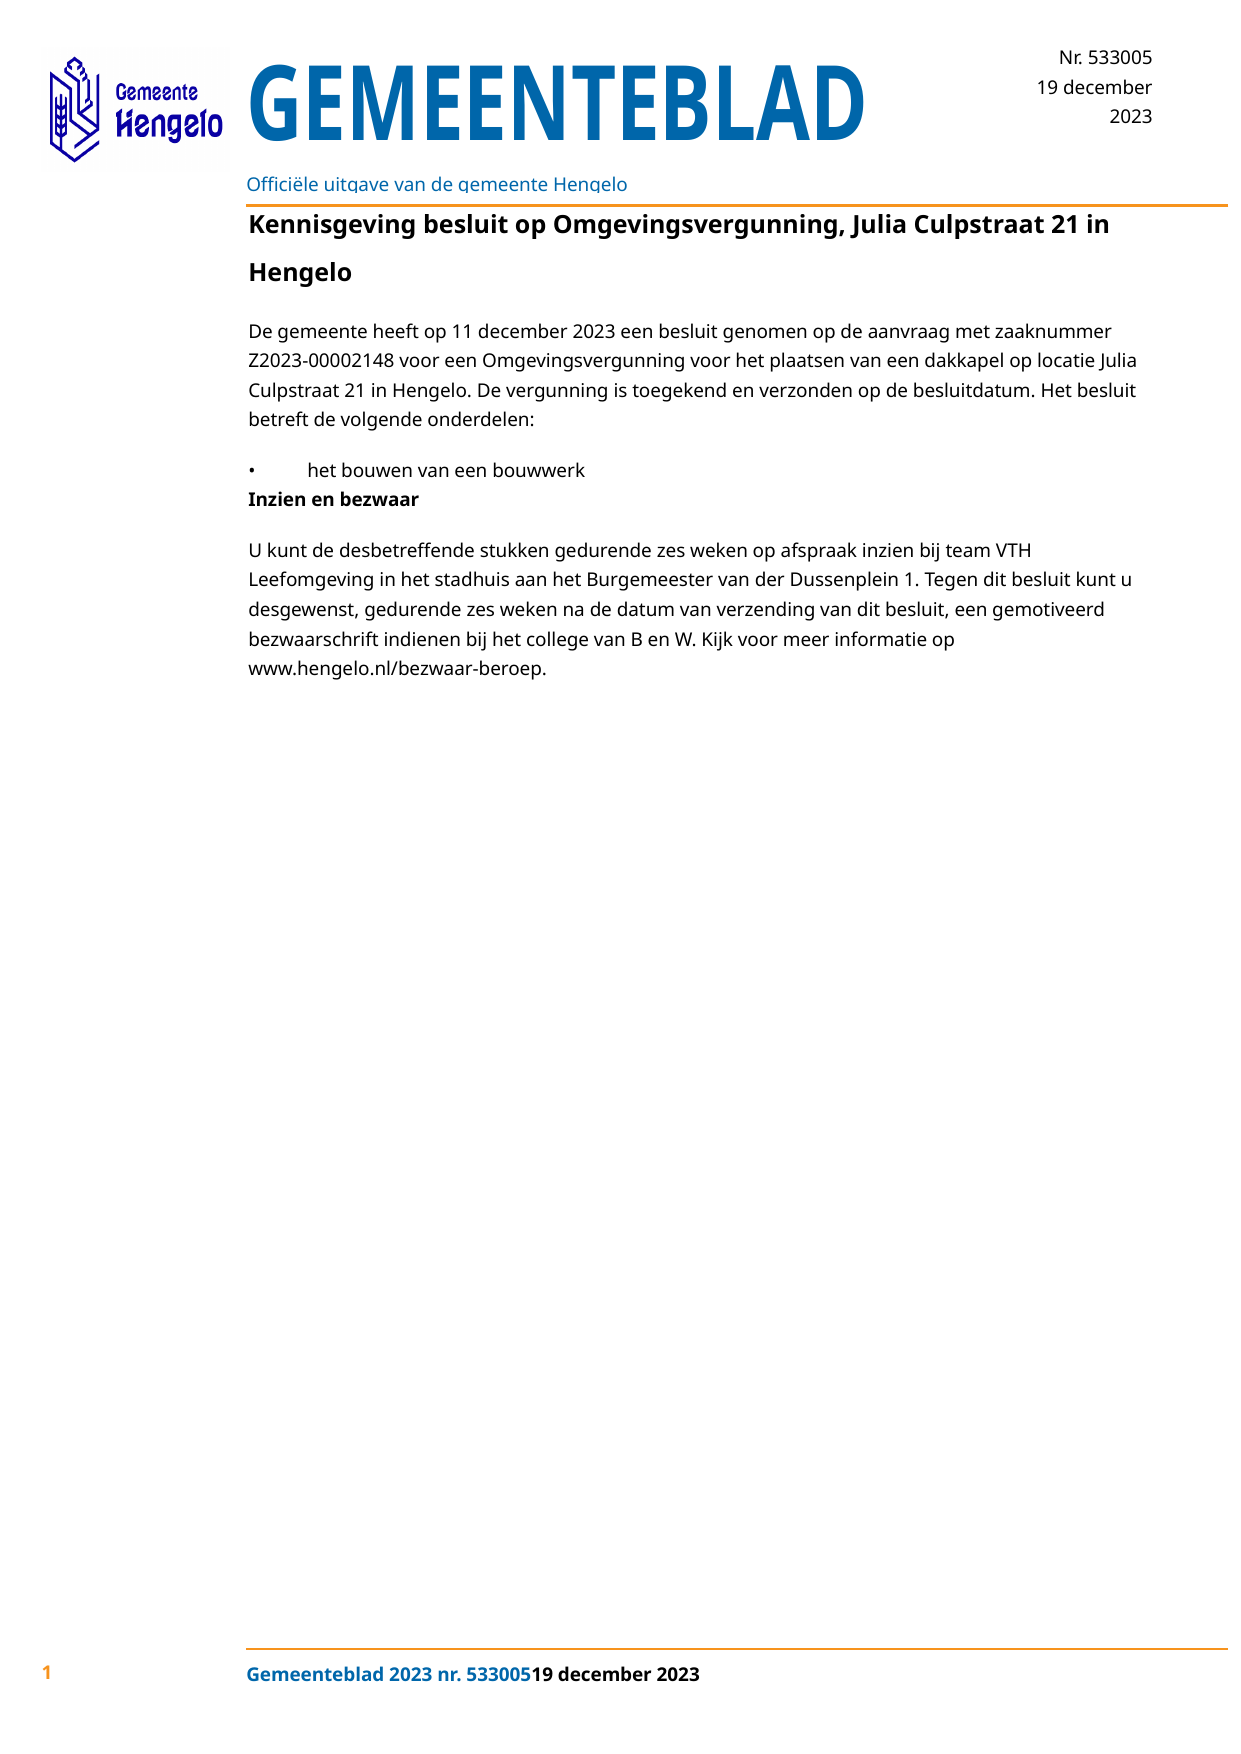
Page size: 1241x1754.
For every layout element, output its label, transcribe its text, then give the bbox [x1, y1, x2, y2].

text De gemeente heeft op 11 december 2023 een besluit genomen op de aanvraag met zaaknummer Z2023-00002148 voor een Omgevingsvergunning voor het plaatsen van een dakkapel op locatie Julia Culpstraat 21 in Hengelo. De vergunning is toegekend en verzonden op de besluitdatum. Het besluit betreft de volgende onderdelen: [248, 318, 1152, 432]
list het bouwen van een bouwwerk [248, 457, 1152, 483]
text Kennisgeving besluit op Omgevingsvergunning, Julia Culpstraat 21 in Hengelo [248, 207, 1152, 288]
text U kunt de desbetreffende stukken gedurende zes weken op afspraak inzien bij team VTH Leefomgeving in het stadhuis aan het Burgemeester van der Dussenplein 1. Tegen dit besluit kunt u desgewenst, gedurende zes weken na de datum van verzending van dit besluit, een gemotiveerd bezwaarschrift indienen bij het college van B en W. Kijk voor meer informatie op www.hengelo.nl/bezwaar-beroep. [248, 537, 1152, 681]
text Inzien en bezwaar [248, 487, 1152, 512]
picture [41, 47, 231, 172]
